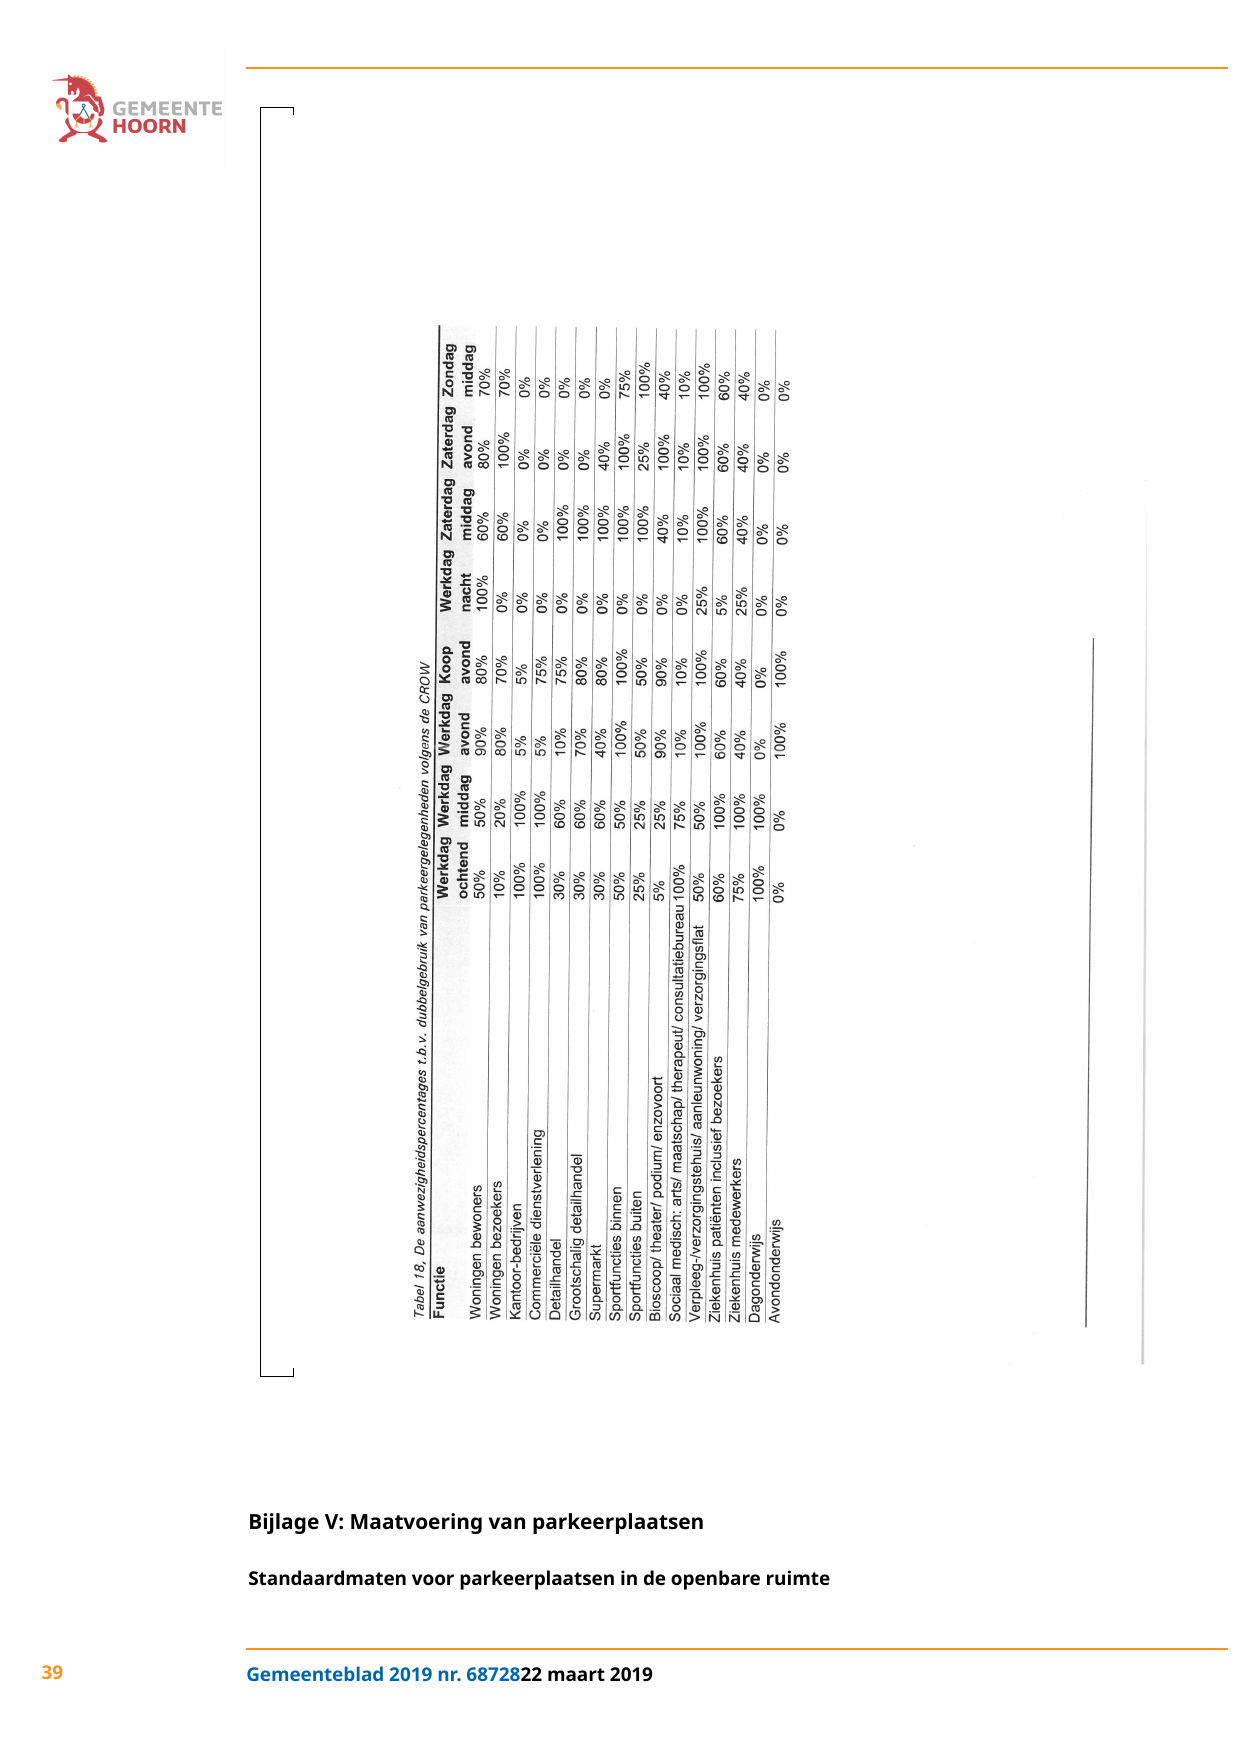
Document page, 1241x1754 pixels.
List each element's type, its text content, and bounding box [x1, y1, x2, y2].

text Bijlage V: Maatvoering van parkeerplaatsen [248, 1507, 1152, 1536]
picture [41, 47, 231, 172]
text Standaardmaten voor parkeerplaatsen in de openbare ruimte [248, 1566, 1152, 1591]
picture [268, 115, 1155, 1368]
